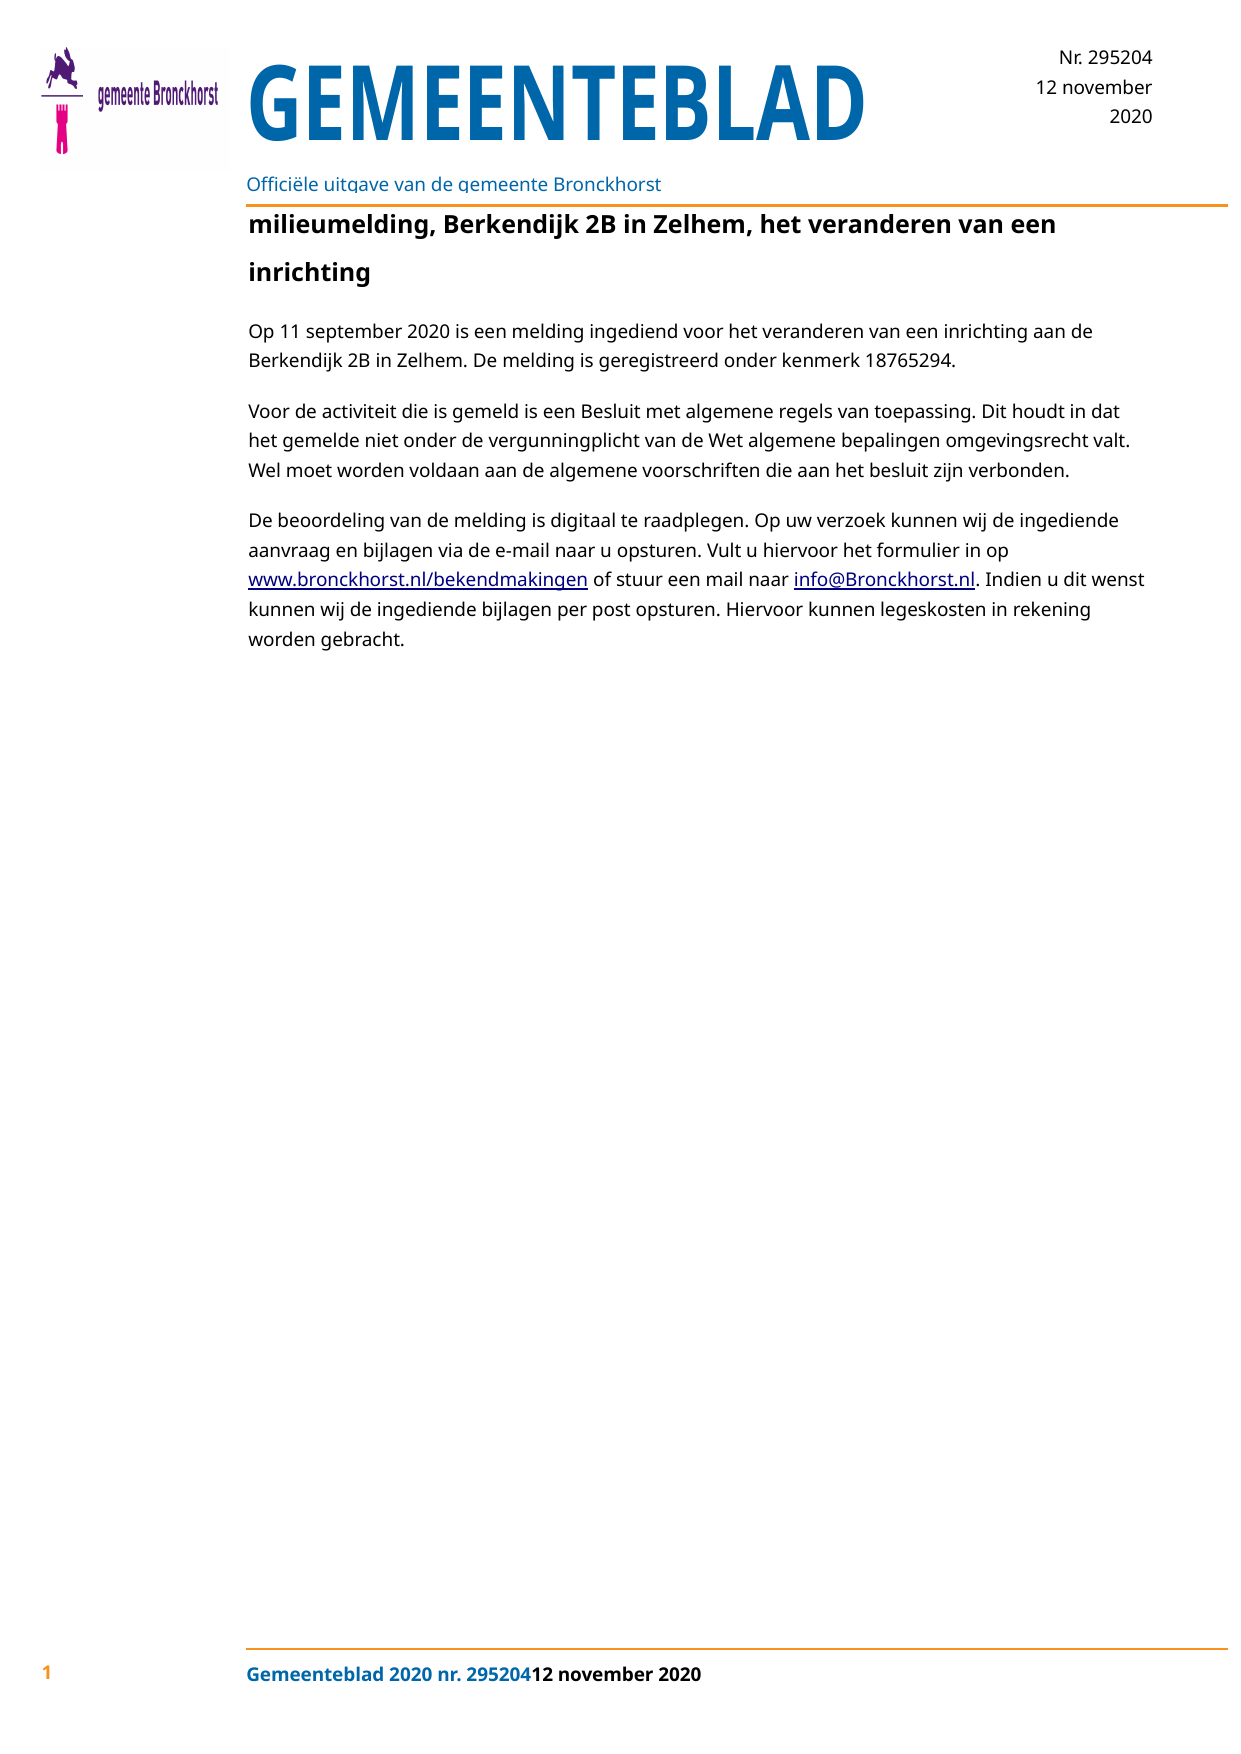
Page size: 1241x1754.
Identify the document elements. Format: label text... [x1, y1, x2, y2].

text milieumelding, Berkendijk 2B in Zelhem, het veranderen van een inrichting [248, 207, 1152, 288]
picture [41, 47, 231, 172]
text Voor de activiteit die is gemeld is een Besluit met algemene regels van toepassing. Dit houdt in dat het gemelde niet onder de vergunningplicht van de Wet algemene bepalingen omgevingsrecht valt. Wel moet worden voldaan aan de algemene voorschriften die aan het besluit zijn verbonden. [248, 398, 1152, 483]
text Op 11 september 2020 is een melding ingediend voor het veranderen van een inrichting aan de Berkendijk 2B in Zelhem. De melding is geregistreerd onder kenmerk 18765294. [248, 318, 1152, 373]
text De beoordeling van de melding is digitaal te raadplegen. Op uw verzoek kunnen wij de ingediende aanvraag en bijlagen via de e-mail naar u opsturen. Vult u hiervoor het formulier in op www.bronckhorst.nl/bekendmakingen of stuur een mail naar info@Bronckhorst.nl. Indien u dit wenst kunnen wij de ingediende bijlagen per post opsturen. Hiervoor kunnen legeskosten in rekening worden gebracht. [248, 507, 1152, 652]
